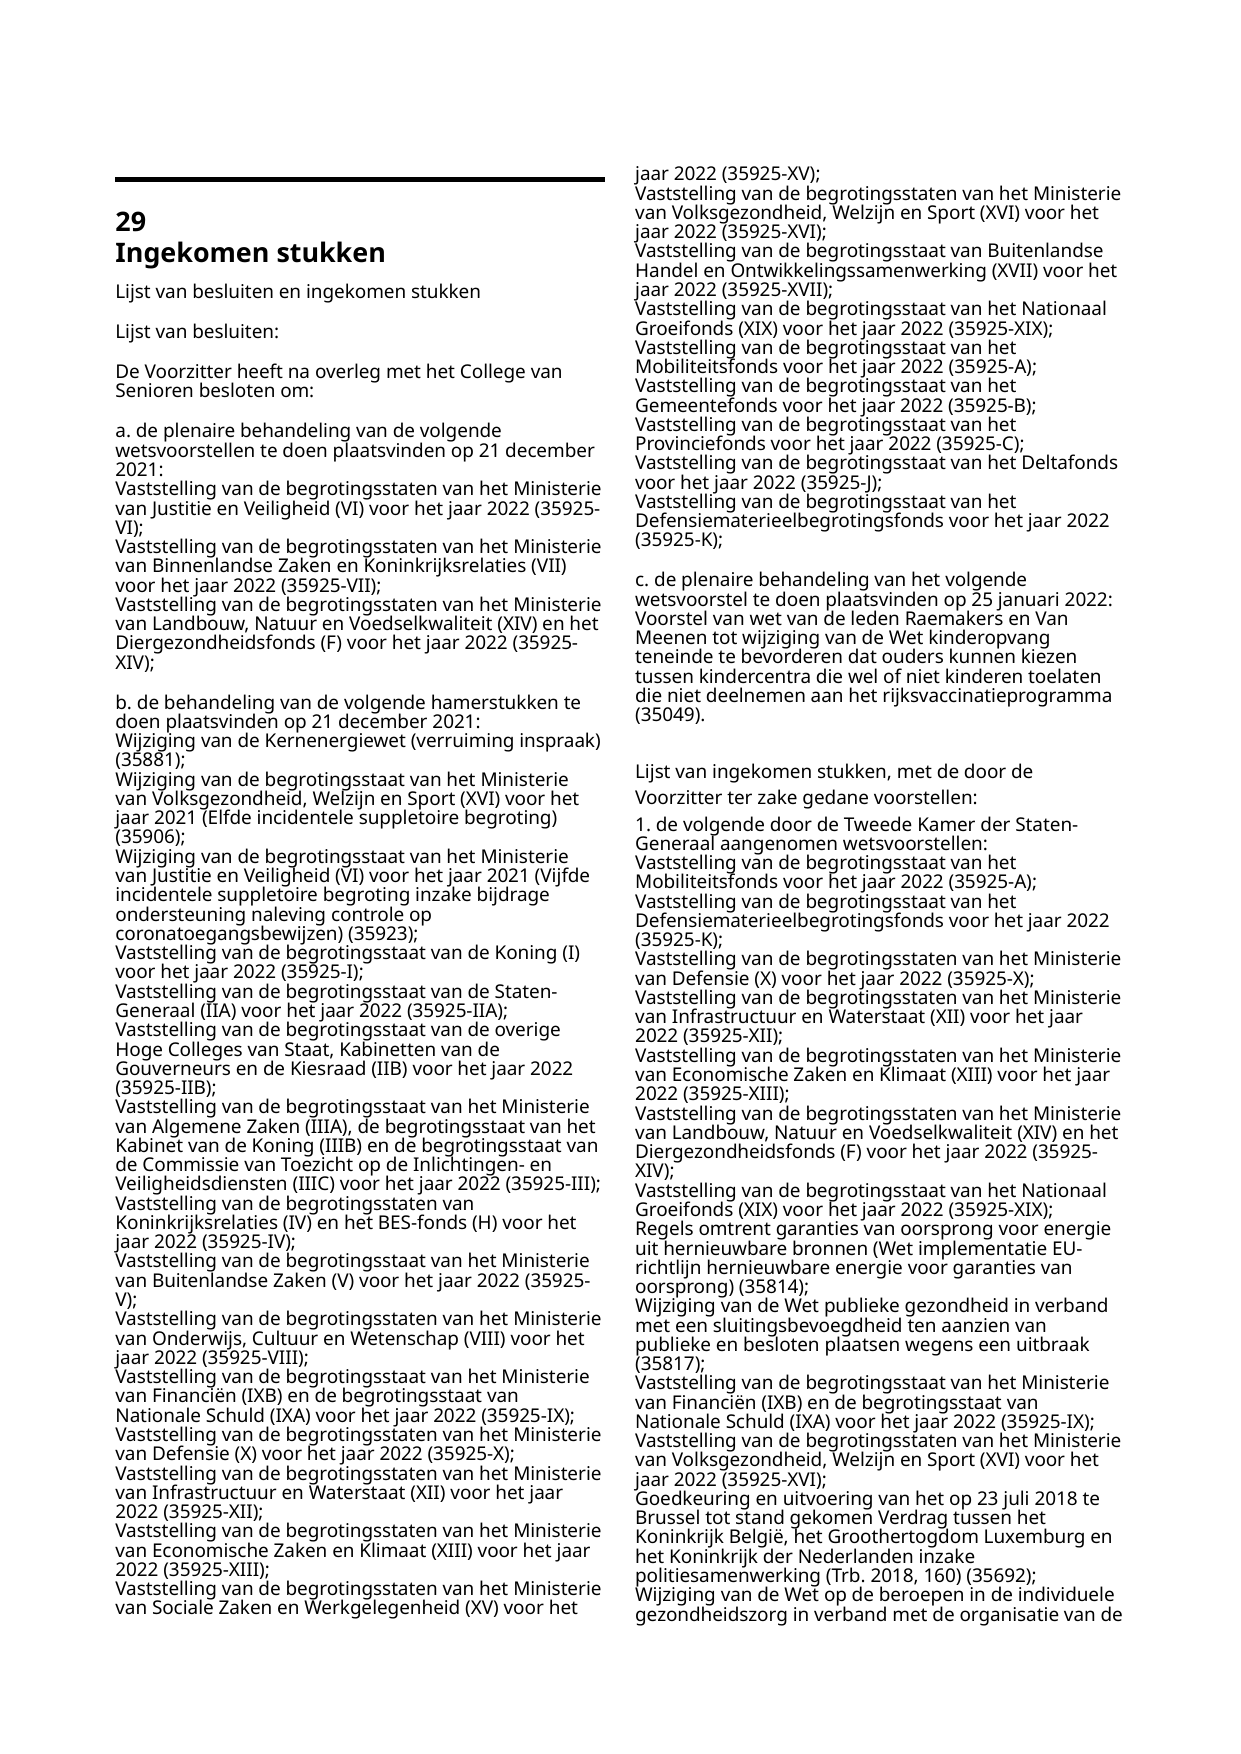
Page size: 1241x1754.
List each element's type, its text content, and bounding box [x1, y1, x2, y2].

text jaar 2022 (35925-XV); [635, 165, 1125, 184]
text Lijst van besluiten: [115, 323, 605, 342]
text Vaststelling van de begrotingsstaat van het Mobiliteitsfonds voor het jaar 2022 (35925-A); [635, 339, 1125, 377]
text Vaststelling van de begrotingsstaten van het Ministerie van Defensie (X) voor het jaar 2022 (35925-X); [115, 1426, 605, 1464]
text Vaststelling van de begrotingsstaat van het Mobiliteitsfonds voor het jaar 2022 (35925-A); [635, 854, 1125, 893]
text Vaststelling van de begrotingsstaat van de Staten-Generaal (IIA) voor het jaar 2022 (35925-IIA); [115, 983, 605, 1021]
text Wijziging van de begrotingsstaat van het Ministerie van Justitie en Veiligheid (VI) voor het jaar 2021 (Vijfde incidentele suppletoire begroting inzake bijdrage ondersteuning naleving controle op coronatoegangsbewijzen) (35923); [115, 848, 605, 944]
text Vaststelling van de begrotingsstaten van het Ministerie van Landbouw, Natuur en Voedselkwaliteit (XIV) en het Diergezondheidsfonds (F) voor het jaar 2022 (35925-XIV); [635, 1104, 1125, 1182]
text Vaststelling van de begrotingsstaten van het Ministerie van Landbouw, Natuur en Voedselkwaliteit (XIV) en het Diergezondheidsfonds (F) voor het jaar 2022 (35925-XIV); [115, 596, 605, 673]
text Vaststelling van de begrotingsstaten van het Ministerie van Volksgezondheid, Welzijn en Sport (XVI) voor het jaar 2022 (35925-XVI); [635, 1432, 1125, 1490]
text Vaststelling van de begrotingsstaten van het Ministerie van Binnenlandse Zaken en Koninkrijksrelaties (VII) voor het jaar 2022 (35925-VII); [115, 538, 605, 596]
text Vaststelling van de begrotingsstaten van het Ministerie van Infrastructuur en Waterstaat (XII) voor het jaar 2022 (35925-XII); [115, 1464, 605, 1522]
text Vaststelling van de begrotingsstaat van de overige Hoge Colleges van Staat, Kabinetten van de Gouverneurs en de Kiesraad (IIB) voor het jaar 2022 (35925-IIB); [115, 1021, 605, 1098]
text Vaststelling van de begrotingsstaat van het Ministerie van Buitenlandse Zaken (V) voor het jaar 2022 (35925-V); [115, 1252, 605, 1310]
text Wijziging van de Wet op de beroepen in de individuele gezondheidszorg in verband met de organisatie van de [635, 1586, 1125, 1625]
text Vaststelling van de begrotingsstaat van het Ministerie van Financiën (IXB) en de begrotingsstaat van Nationale Schuld (IXA) voor het jaar 2022 (35925-IX); [115, 1368, 605, 1426]
text Vaststelling van de begrotingsstaat van het Provinciefonds voor het jaar 2022 (35925-C); [635, 416, 1125, 454]
text Vaststelling van de begrotingsstaten van het Ministerie van Economische Zaken en Klimaat (XIII) voor het jaar 2022 (35925-XIII); [635, 1047, 1125, 1104]
text Wijziging van de Wet publieke gezondheid in verband met een sluitingsbevoegdheid ten aanzien van publieke en besloten plaatsen wegens een uitbraak (35817); [635, 1297, 1125, 1374]
text Vaststelling van de begrotingsstaat van het Gemeentefonds voor het jaar 2022 (35925-B); [635, 377, 1125, 416]
text Vaststelling van de begrotingsstaat van het Nationaal Groeifonds (XIX) voor het jaar 2022 (35925-XIX); [635, 300, 1125, 339]
text Vaststelling van de begrotingsstaat van het Ministerie van Algemene Zaken (IIIA), de begrotingsstaat van het Kabinet van de Koning (IIIB) en de begrotingsstaat van de Commissie van Toezicht op de Inlichtingen- en Veiligheidsdiensten (IIIC) voor het jaar 2022 (35925-III); [115, 1098, 605, 1195]
text Vaststelling van de begrotingsstaat van het Ministerie van Financiën (IXB) en de begrotingsstaat van Nationale Schuld (IXA) voor het jaar 2022 (35925-IX); [635, 1374, 1125, 1432]
text Vaststelling van de begrotingsstaten van het Ministerie van Volksgezondheid, Welzijn en Sport (XVI) voor het jaar 2022 (35925-XVI); [635, 184, 1125, 242]
text a. de plenaire behandeling van de volgende wetsvoorstellen te doen plaatsvinden op 21 december 2021: [115, 422, 605, 480]
text Lijst van besluiten en ingekomen stukken [115, 283, 605, 302]
text De Voorzitter heeft na overleg met het College van Senioren besloten om: [115, 363, 605, 402]
text Vaststelling van de begrotingsstaten van het Ministerie van Defensie (X) voor het jaar 2022 (35925-X); [635, 950, 1125, 989]
text Vaststelling van de begrotingsstaat van het Deltafonds voor het jaar 2022 (35925-J); [635, 454, 1125, 493]
text Vaststelling van de begrotingsstaat van de Koning (I) voor het jaar 2022 (35925-I); [115, 944, 605, 983]
text Vaststelling van de begrotingsstaten van het Ministerie van Economische Zaken en Klimaat (XIII) voor het jaar 2022 (35925-XIII); [115, 1522, 605, 1580]
text Vaststelling van de begrotingsstaten van het Ministerie van Sociale Zaken en Werkgelegenheid (XV) voor het [115, 1580, 605, 1619]
text Wijziging van de Kernenergiewet (verruiming inspraak) (35881); [115, 732, 605, 771]
text 1. de volgende door de Tweede Kamer der Staten-Generaal aangenomen wetsvoorstellen: [635, 816, 1125, 854]
text Vaststelling van de begrotingsstaat van het Defensiematerieelbegrotingsfonds voor het jaar 2022 (35925-K); [635, 893, 1125, 950]
text Vaststelling van de begrotingsstaten van het Ministerie van Onderwijs, Cultuur en Wetenschap (VIII) voor het jaar 2022 (35925-VIII); [115, 1310, 605, 1368]
text Vaststelling van de begrotingsstaat van het Nationaal Groeifonds (XIX) voor het jaar 2022 (35925-XIX); [635, 1182, 1125, 1220]
text b. de behandeling van de volgende hamerstukken te doen plaatsvinden op 21 december 2021: [115, 694, 605, 732]
text Wijziging van de begrotingsstaat van het Ministerie van Volksgezondheid, Welzijn en Sport (XVI) voor het jaar 2021 (Elfde incidentele suppletoire begroting) (35906); [115, 771, 605, 848]
text Regels omtrent garanties van oorsprong voor energie uit hernieuwbare bronnen (Wet implementatie EU-richtlijn hernieuwbare energie voor garanties van oorsprong) (35814); [635, 1220, 1125, 1297]
text Vaststelling van de begrotingsstaten van het Ministerie van Infrastructuur en Waterstaat (XII) voor het jaar 2022 (35925-XII); [635, 989, 1125, 1047]
text 29 [115, 203, 605, 239]
text Vaststelling van de begrotingsstaat van het Defensiematerieelbegrotingsfonds voor het jaar 2022 (35925-K); [635, 493, 1125, 551]
text Voorstel van wet van de leden Raemakers en Van Meenen tot wijziging van de Wet kinderopvang teneinde te bevorderen dat ouders kunnen kiezen tussen kindercentra die wel of niet kinderen toelaten die niet deelnemen aan het rijksvaccinatieprogramma (35049). [635, 610, 1125, 726]
text Goedkeuring en uitvoering van het op 23 juli 2018 te Brussel tot stand gekomen Verdrag tussen het Koninkrijk België, het Groothertogdom Luxemburg en het Koninkrijk der Nederlanden inzake politiesamenwerking (Trb. 2018, 160) (35692); [635, 1490, 1125, 1586]
text Lijst van ingekomen stukken, met de door de Voorzitter ter zake gedane voorstellen: [635, 758, 1125, 809]
text c. de plenaire behandeling van het volgende wetsvoorstel te doen plaatsvinden op 25 januari 2022: [635, 571, 1125, 610]
text Vaststelling van de begrotingsstaat van Buitenlandse Handel en Ontwikkelingssamenwerking (XVII) voor het jaar 2022 (35925-XVII); [635, 242, 1125, 300]
text Vaststelling van de begrotingsstaten van Koninkrijksrelaties (IV) en het BES-fonds (H) voor het jaar 2022 (35925-IV); [115, 1195, 605, 1252]
text Ingekomen stukken [115, 239, 605, 283]
text Vaststelling van de begrotingsstaten van het Ministerie van Justitie en Veiligheid (VI) voor het jaar 2022 (35925-VI); [115, 480, 605, 538]
